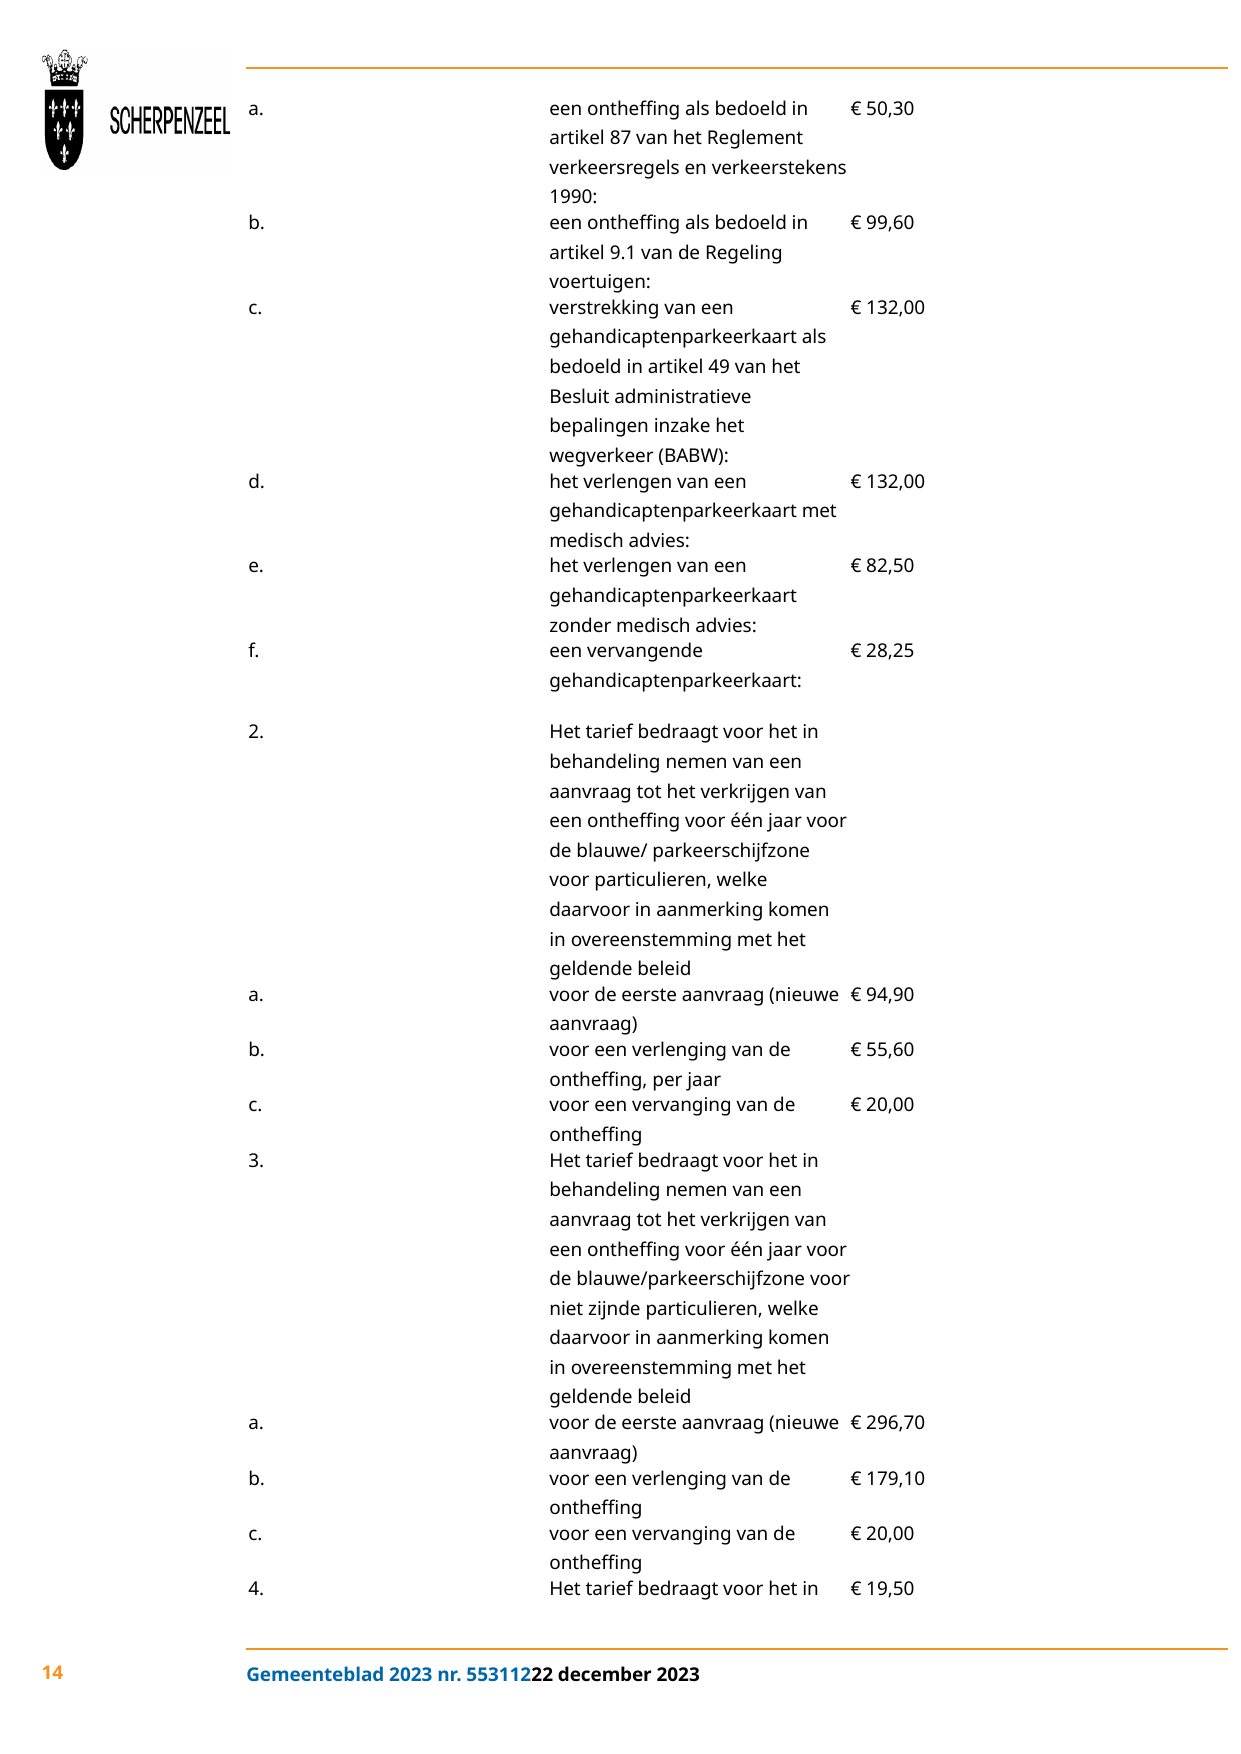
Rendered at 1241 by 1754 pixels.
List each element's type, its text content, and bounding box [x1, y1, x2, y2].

table_cell 3. [248, 1147, 549, 1409]
table_cell € 55,60 [850, 1036, 1152, 1092]
table_cell € 94,90 [850, 981, 1152, 1036]
table_cell voor een vervanging van de ontheffing [549, 1092, 850, 1147]
table_cell het verlengen van een gehandicaptenparkeerkaart met medisch advies: [549, 468, 850, 553]
table_cell [549, 693, 850, 719]
table_cell een ontheffing als bedoeld in artikel 87 van het Reglement verkeersregels en verkeerstekens 1990: [549, 95, 850, 209]
table_cell € 20,00 [850, 1092, 1152, 1147]
table_cell a. [248, 981, 549, 1036]
table_cell b. [248, 1465, 549, 1520]
table_cell een vervangende gehandicaptenparkeerkaart: [549, 638, 850, 693]
table_cell € 132,00 [850, 294, 1152, 468]
table_cell voor de eerste aanvraag (nieuwe aanvraag) [549, 1409, 850, 1465]
table_cell € 50,30 [850, 95, 1152, 209]
table_cell Het tarief bedraagt voor het in [549, 1575, 850, 1601]
table_cell 2. [248, 719, 549, 981]
table_cell € 19,50 [850, 1575, 1152, 1601]
table_cell € 20,00 [850, 1520, 1152, 1575]
table_cell Het tarief bedraagt voor het in behandeling nemen van een aanvraag tot het verkrijgen van een ontheffing voor één jaar voor de blauwe/parkeerschijfzone voor niet zijnde particulieren, welke daarvoor in aanmerking komen in overeenstemming met het geldende beleid [549, 1147, 850, 1409]
table_cell f. [248, 638, 549, 693]
table_cell voor een verlenging van de ontheffing [549, 1465, 850, 1520]
table_cell e. [248, 553, 549, 638]
table_cell [850, 1147, 1152, 1409]
table_cell d. [248, 468, 549, 553]
table_cell een ontheffing als bedoeld in artikel 9.1 van de Regeling voertuigen: [549, 209, 850, 294]
table_cell c. [248, 294, 549, 468]
table_cell € 179,10 [850, 1465, 1152, 1520]
table_cell € 82,50 [850, 553, 1152, 638]
table_cell 4. [248, 1575, 549, 1601]
table_cell a. [248, 95, 549, 209]
table_cell c. [248, 1092, 549, 1147]
table_cell het verlengen van een gehandicaptenparkeerkaart zonder medisch advies: [549, 553, 850, 638]
table_cell c. [248, 1520, 549, 1575]
table_cell voor een verlenging van de ontheffing, per jaar [549, 1036, 850, 1092]
table_cell € 99,60 [850, 209, 1152, 294]
picture [41, 47, 231, 172]
table_cell Het tarief bedraagt voor het in behandeling nemen van een aanvraag tot het verkrijgen van een ontheffing voor één jaar voor de blauwe/ parkeerschijfzone voor particulieren, welke daarvoor in aanmerking komen in overeenstemming met het geldende beleid [549, 719, 850, 981]
table_cell voor de eerste aanvraag (nieuwe aanvraag) [549, 981, 850, 1036]
table_cell b. [248, 209, 549, 294]
table_cell € 28,25 [850, 638, 1152, 693]
table_cell € 132,00 [850, 468, 1152, 553]
table_cell voor een vervanging van de ontheffing [549, 1520, 850, 1575]
table_cell b. [248, 1036, 549, 1092]
table_cell [248, 693, 549, 719]
table_cell [850, 719, 1152, 981]
table_cell a. [248, 1409, 549, 1465]
table_cell [850, 693, 1152, 719]
table_cell verstrekking van een gehandicaptenparkeerkaart als bedoeld in artikel 49 van het Besluit administratieve bepalingen inzake het wegverkeer (BABW): [549, 294, 850, 468]
table_cell € 296,70 [850, 1409, 1152, 1465]
